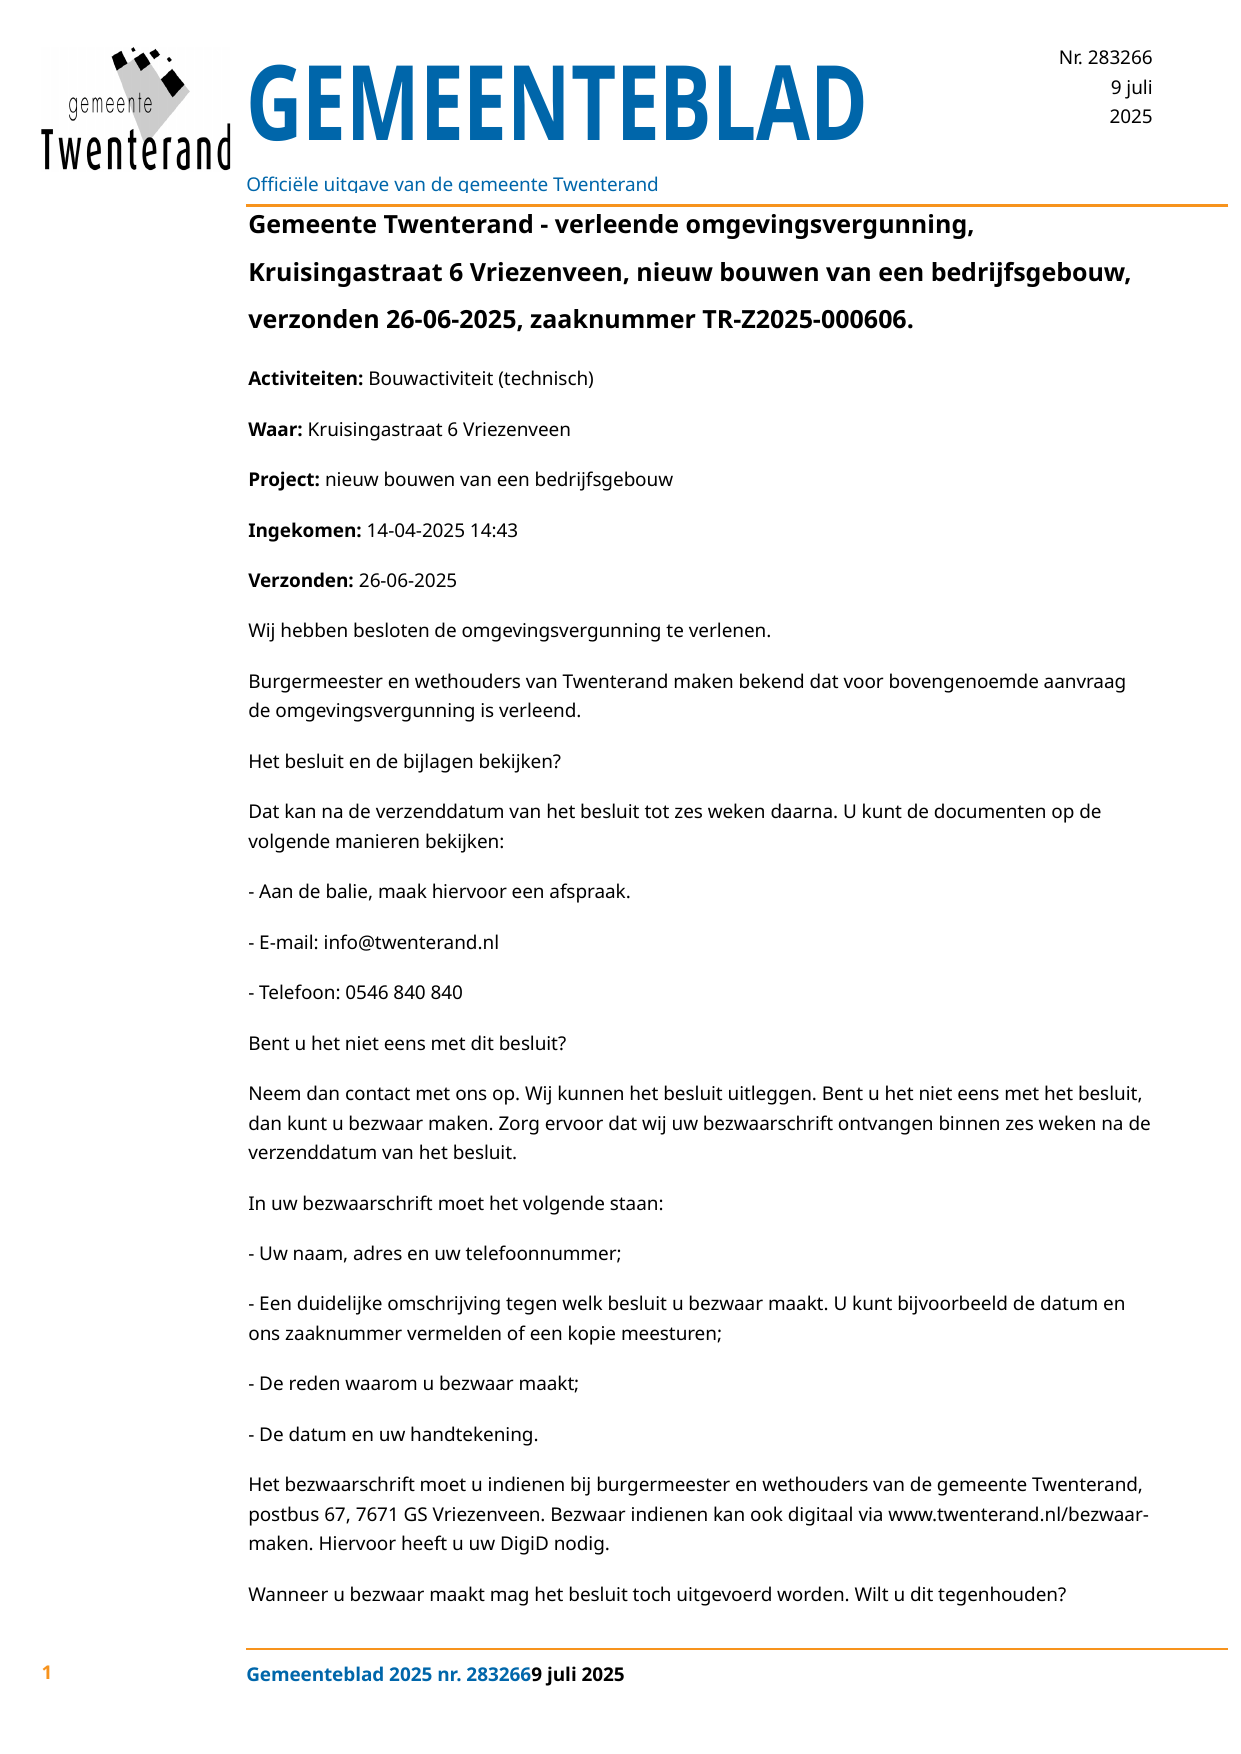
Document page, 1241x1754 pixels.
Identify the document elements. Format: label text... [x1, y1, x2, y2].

text Wij hebben besloten de omgevingsvergunning te verlenen. [248, 618, 1152, 643]
text Wanneer u bezwaar maakt mag het besluit toch uitgevoerd worden. Wilt u dit tegenhouden? [248, 1581, 1152, 1607]
text Activiteiten: Bouwactiviteit (technisch) [248, 366, 1152, 391]
text - Aan de balie, maak hiervoor een afspraak. [248, 878, 1152, 904]
text Waar: Kruisingastraat 6 Vriezenveen [248, 416, 1152, 442]
text Dat kan na de verzenddatum van het besluit tot zes weken daarna. U kunt de documenten op de volgende manieren bekijken: [248, 798, 1152, 854]
text Ingekomen: 14-04-2025 14:43 [248, 517, 1152, 542]
text - E-mail: info@twenterand.nl [248, 929, 1152, 954]
text Neem dan contact met ons op. Wij kunnen het besluit uitleggen. Bent u het niet eens met het besluit, dan kunt u bezwaar maken. Zorg ervoor dat wij uw bezwaarschrift ontvangen binnen zes weken na de verzenddatum van het besluit. [248, 1080, 1152, 1165]
text Verzonden: 26-06-2025 [248, 567, 1152, 593]
text Project: nieuw bouwen van een bedrijfsgebouw [248, 466, 1152, 492]
text Gemeente Twenterand - verleende omgevingsvergunning, Kruisingastraat 6 Vriezenveen, nieuw bouwen van een bedrijfsgebouw, verzonden 26-06-2025, zaaknummer TR-Z2025-000606. [248, 207, 1152, 336]
text - De datum en uw handtekening. [248, 1421, 1152, 1447]
text Het besluit en de bijlagen bekijken? [248, 748, 1152, 774]
text - Uw naam, adres en uw telefoonnummer; [248, 1240, 1152, 1266]
text - Een duidelijke omschrijving tegen welk besluit u bezwaar maakt. U kunt bijvoorbeeld de datum en ons zaaknummer vermelden of een kopie meesturen; [248, 1291, 1152, 1346]
text Burgermeester en wethouders van Twenterand maken bekend dat voor bovengenoemde aanvraag de omgevingsvergunning is verleend. [248, 668, 1152, 723]
text Het bezwaarschrift moet u indienen bij burgermeester en wethouders van de gemeente Twenterand, postbus 67, 7671 GS Vriezenveen. Bezwaar indienen kan ook digitaal via www.twenterand.nl/bezwaar-maken. Hiervoor heeft u uw DigiD nodig. [248, 1471, 1152, 1556]
text - De reden waarom u bezwaar maakt; [248, 1371, 1152, 1396]
text Bent u het niet eens met dit besluit? [248, 1030, 1152, 1055]
picture [41, 47, 231, 172]
text In uw bezwaarschrift moet het volgende staan: [248, 1190, 1152, 1215]
text - Telefoon: 0546 840 840 [248, 979, 1152, 1005]
